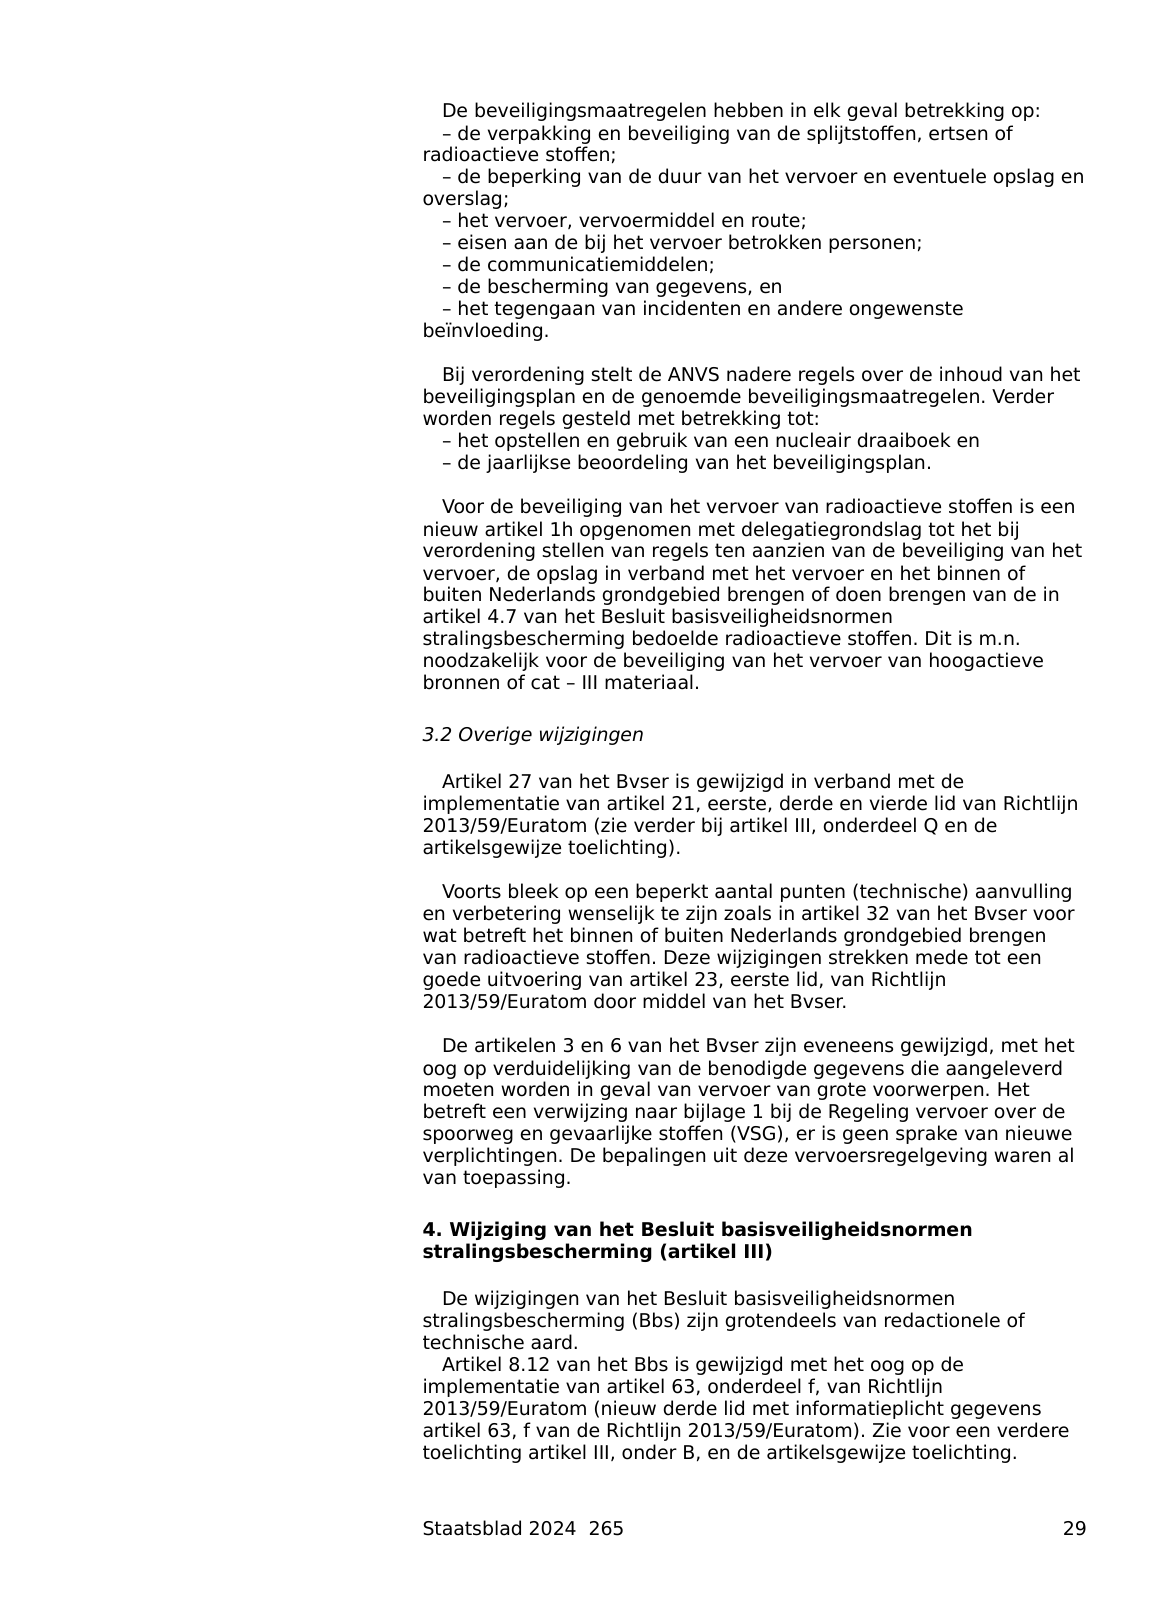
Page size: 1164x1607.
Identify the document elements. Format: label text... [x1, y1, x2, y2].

text – de verpakking en beveiliging van de splijtstoffen, ertsen of radioactieve stoffen; [422, 122, 1087, 166]
text – de jaarlijkse beoordeling van het beveiligingsplan. [422, 452, 1087, 474]
text – de bescherming van gegevens, en [422, 276, 1087, 298]
text De wijzigingen van het Besluit basisveiligheidsnormen stralingsbescherming (Bbs) zijn grotendeels van redactionele of technische aard. [422, 1288, 1087, 1354]
subtitle 4. Wijziging van het Besluit basisveiligheidsnormen stralingsbescherming (artikel III) [422, 1219, 1087, 1263]
text – de beperking van de duur van het vervoer en eventuele opslag en overslag; [422, 166, 1087, 210]
text De beveiligingsmaatregelen hebben in elk geval betrekking op: [422, 100, 1087, 122]
text – de communicatiemiddelen; [422, 254, 1087, 276]
text Artikel 8.12 van het Bbs is gewijzigd met het oog op de implementatie van artikel 63, onderdeel f, van Richtlijn 2013/59/Euratom (nieuw derde lid met informatieplicht gegevens artikel 63, f van de Richtlijn 2013/59/Euratom). Zie voor een verdere toelichting artikel III, onder B, en de artikelsgewijze toelichting. [422, 1354, 1087, 1464]
text Voor de beveiliging van het vervoer van radioactieve stoffen is een nieuw artikel 1h opgenomen met delegatiegrondslag tot het bij verordening stellen van regels ten aanzien van de beveiliging van het vervoer, de opslag in verband met het vervoer en het binnen of buiten Nederlands grondgebied brengen of doen brengen van de in artikel 4.7 van het Besluit basisveiligheidsnormen stralingsbescherming bedoelde radioactieve stoffen. Dit is m.n. noodzakelijk voor de beveiliging van het vervoer van hoogactieve bronnen of cat – III materiaal. [422, 496, 1087, 694]
subtitle 3.2 Overige wijzigingen [422, 724, 1087, 746]
text De artikelen 3 en 6 van het Bvser zijn eveneens gewijzigd, met het oog op verduidelijking van de benodigde gegevens die aangeleverd moeten worden in geval van vervoer van grote voorwerpen. Het betreft een verwijzing naar bijlage 1 bij de Regeling vervoer over de spoorweg en gevaarlijke stoffen (VSG), er is geen sprake van nieuwe verplichtingen. De bepalingen uit deze vervoersregelgeving waren al van toepassing. [422, 1035, 1087, 1189]
text Bij verordening stelt de ANVS nadere regels over de inhoud van het beveiligingsplan en de genoemde beveiligingsmaatregelen. Verder worden regels gesteld met betrekking tot: [422, 364, 1087, 430]
text Artikel 27 van het Bvser is gewijzigd in verband met de implementatie van artikel 21, eerste, derde en vierde lid van Richtlijn 2013/59/Euratom (zie verder bij artikel III, onderdeel Q en de artikelsgewijze toelichting). [422, 771, 1087, 859]
text – eisen aan de bij het vervoer betrokken personen; [422, 232, 1087, 254]
text Voorts bleek op een beperkt aantal punten (technische) aanvulling en verbetering wenselijk te zijn zoals in artikel 32 van het Bvser voor wat betreft het binnen of buiten Nederlands grondgebied brengen van radioactieve stoffen. Deze wijzigingen strekken mede tot een goede uitvoering van artikel 23, eerste lid, van Richtlijn 2013/59/Euratom door middel van het Bvser. [422, 881, 1087, 1013]
text – het opstellen en gebruik van een nucleair draaiboek en [422, 430, 1087, 452]
text – het tegengaan van incidenten en andere ongewenste beïnvloeding. [422, 298, 1087, 342]
text – het vervoer, vervoermiddel en route; [422, 210, 1087, 232]
